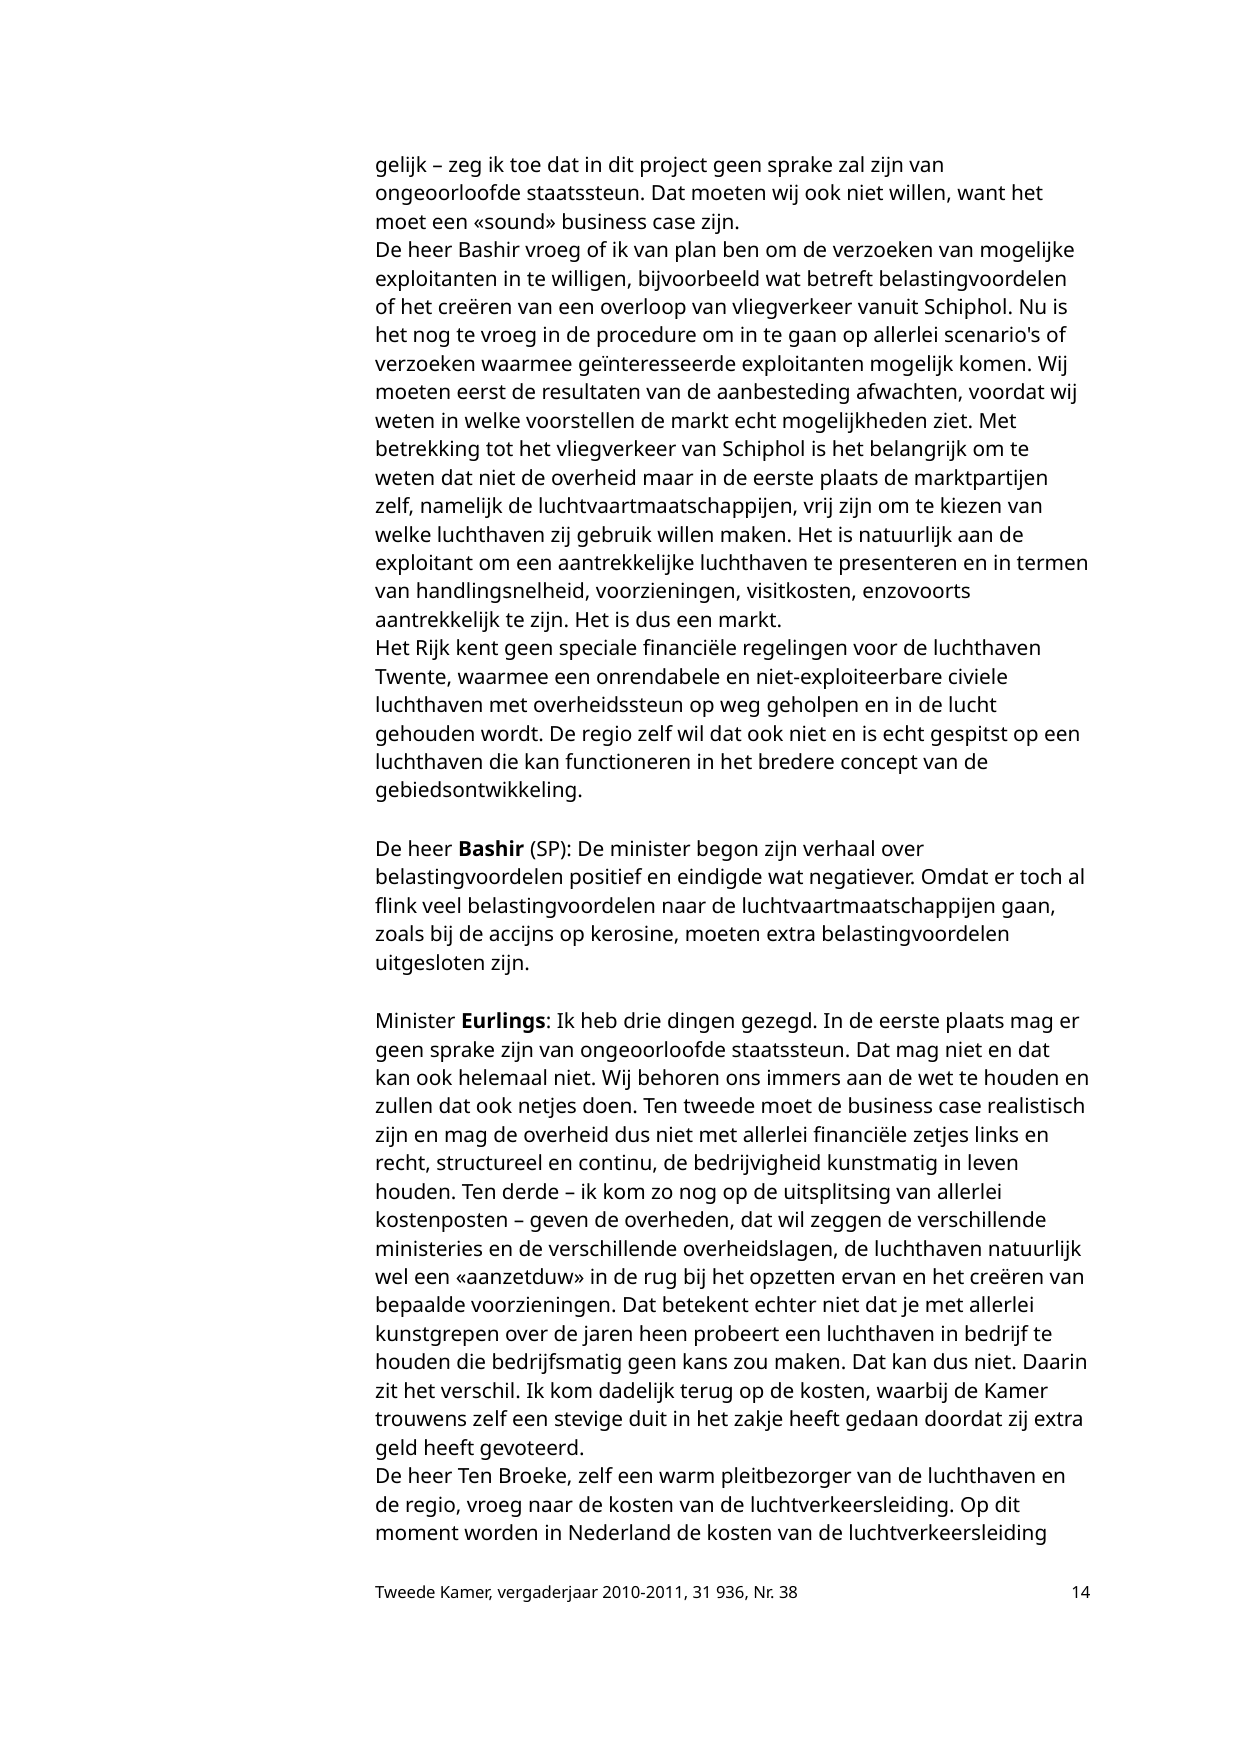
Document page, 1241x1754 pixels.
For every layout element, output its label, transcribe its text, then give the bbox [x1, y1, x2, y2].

text De heer Bashir (SP): De minister begon zijn verhaal over belastingvoordelen positief en eindigde wat negatiever. Omdat er toch al flink veel belastingvoordelen naar de luchtvaartmaatschappijen gaan, zoals bij de accijns op kerosine, moeten extra belastingvoordelen uitgesloten zijn. [375, 834, 1090, 976]
text De heer Ten Broeke, zelf een warm pleitbezorger van de luchthaven en de regio, vroeg naar de kosten van de luchtverkeersleiding. Op dit moment worden in Nederland de kosten van de luchtverkeersleiding [375, 1461, 1090, 1547]
text Minister Eurlings: Ik heb drie dingen gezegd. In de eerste plaats mag er geen sprake zijn van ongeoorloofde staatssteun. Dat mag niet en dat kan ook helemaal niet. Wij behoren ons immers aan de wet te houden en zullen dat ook netjes doen. Ten tweede moet de business case realistisch zijn en mag de overheid dus niet met allerlei financiële zetjes links en recht, structureel en continu, de bedrijvigheid kunstmatig in leven houden. Ten derde – ik kom zo nog op de uitsplitsing van allerlei kostenposten – geven de overheden, dat wil zeggen de verschillende ministeries en de verschillende overheidslagen, de luchthaven natuurlijk wel een «aanzetduw» in de rug bij het opzetten ervan en het creëren van bepaalde voorzieningen. Dat betekent echter niet dat je met allerlei kunstgrepen over de jaren heen probeert een luchthaven in bedrijf te houden die bedrijfsmatig geen kans zou maken. Dat kan dus niet. Daarin zit het verschil. Ik kom dadelijk terug op de kosten, waarbij de Kamer trouwens zelf een stevige duit in het zakje heeft gedaan doordat zij extra geld heeft gevoteerd. [375, 1006, 1090, 1461]
text De heer Bashir vroeg of ik van plan ben om de verzoeken van mogelijke exploitanten in te willigen, bijvoorbeeld wat betreft belastingvoordelen of het creëren van een overloop van vliegverkeer vanuit Schiphol. Nu is het nog te vroeg in de procedure om in te gaan op allerlei scenario's of verzoeken waarmee geïnteresseerde exploitanten mogelijk komen. Wij moeten eerst de resultaten van de aanbesteding afwachten, voordat wij weten in welke voorstellen de markt echt mogelijkheden ziet. Met betrekking tot het vliegverkeer van Schiphol is het belangrijk om te weten dat niet de overheid maar in de eerste plaats de marktpartijen zelf, namelijk de luchtvaartmaatschappijen, vrij zijn om te kiezen van welke luchthaven zij gebruik willen maken. Het is natuurlijk aan de exploitant om een aantrekkelijke luchthaven te presenteren en in termen van handlingsnelheid, voorzieningen, visitkosten, enzovoorts aantrekkelijk te zijn. Het is dus een markt. [375, 235, 1090, 633]
text gelijk – zeg ik toe dat in dit project geen sprake zal zijn van ongeoorloofde staatssteun. Dat moeten wij ook niet willen, want het moet een «sound» business case zijn. [375, 150, 1090, 235]
text Het Rijk kent geen speciale financiële regelingen voor de luchthaven Twente, waarmee een onrendabele en niet-exploiteerbare civiele luchthaven met overheidssteun op weg geholpen en in de lucht gehouden wordt. De regio zelf wil dat ook niet en is echt gespitst op een luchthaven die kan functioneren in het bredere concept van de gebiedsontwikkeling. [375, 633, 1090, 804]
